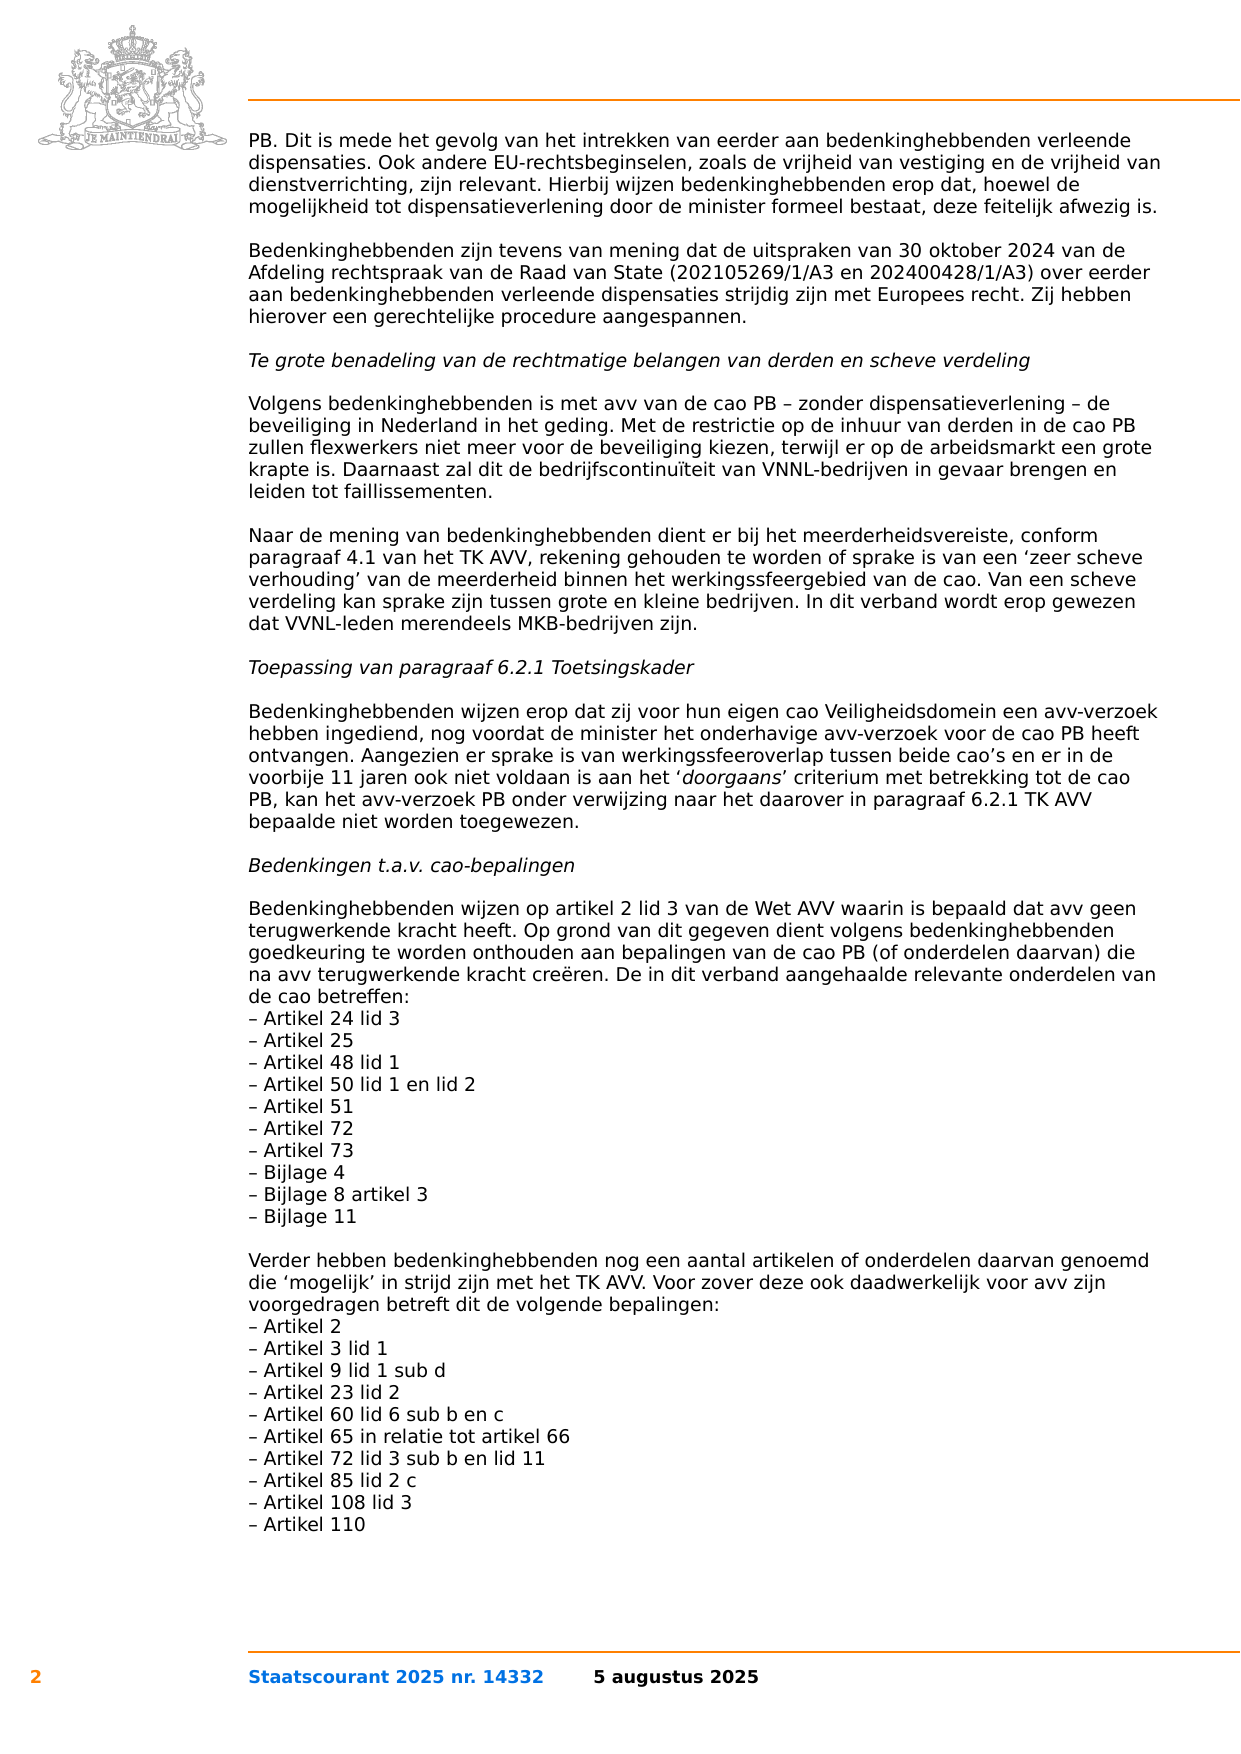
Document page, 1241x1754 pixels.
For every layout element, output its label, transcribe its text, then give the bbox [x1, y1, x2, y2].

text Verder hebben bedenkinghebbenden nog een aantal artikelen of onderdelen daarvan genoemd die ‘mogelijk’ in strijd zijn met het TK AVV. Voor zover deze ook daadwerkelijk voor avv zijn voorgedragen betreft dit de volgende bepalingen: [248, 1250, 1163, 1316]
text Volgens bedenkinghebbenden is met avv van de cao PB – zonder dispensatieverlening – de beveiliging in Nederland in het geding. Met de restrictie op de inhuur van derden in de cao PB zullen flexwerkers niet meer voor de beveiliging kiezen, terwijl er op de arbeidsmarkt een grote krapte is. Daarnaast zal dit de bedrijfscontinuïteit van VNNL-bedrijven in gevaar brengen en leiden tot faillissementen. [248, 393, 1163, 503]
text Bedenkinghebbenden zijn tevens van mening dat de uitspraken van 30 oktober 2024 van de Afdeling rechtspraak van de Raad van State (202105269/1/A3 en 202400428/1/A3) over eerder aan bedenkinghebbenden verleende dispensaties strijdig zijn met Europees recht. Zij hebben hierover een gerechtelijke procedure aangespannen. [248, 240, 1163, 328]
text – Bijlage 11 [248, 1206, 1163, 1228]
text – Artikel 108 lid 3 [248, 1492, 1163, 1514]
text – Artikel 60 lid 6 sub b en c [248, 1404, 1163, 1426]
text – Artikel 9 lid 1 sub d [248, 1360, 1163, 1382]
text – Artikel 25 [248, 1030, 1163, 1052]
text – Artikel 65 in relatie tot artikel 66 [248, 1426, 1163, 1448]
text – Artikel 48 lid 1 [248, 1052, 1163, 1074]
subtitle Bedenkingen t.a.v. cao-bepalingen [248, 854, 1163, 876]
text – Artikel 85 lid 2 c [248, 1470, 1163, 1492]
text – Artikel 72 [248, 1118, 1163, 1140]
text – Artikel 3 lid 1 [248, 1338, 1163, 1360]
text – Artikel 24 lid 3 [248, 1008, 1163, 1030]
subtitle Te grote benadeling van de rechtmatige belangen van derden en scheve verdeling [248, 349, 1163, 371]
text – Artikel 73 [248, 1140, 1163, 1162]
text Bedenkinghebbenden wijzen op artikel 2 lid 3 van de Wet AVV waarin is bepaald dat avv geen terugwerkende kracht heeft. Op grond van dit gegeven dient volgens bedenkinghebbenden goedkeuring te worden onthouden aan bepalingen van de cao PB (of onderdelen daarvan) die na avv terugwerkende kracht creëren. De in dit verband aangehaalde relevante onderdelen van de cao betreffen: [248, 898, 1163, 1008]
text – Artikel 110 [248, 1514, 1163, 1536]
text – Artikel 2 [248, 1316, 1163, 1338]
text – Artikel 50 lid 1 en lid 2 [248, 1074, 1163, 1096]
subtitle Toepassing van paragraaf 6.2.1 Toetsingskader [248, 657, 1163, 679]
picture [38, 25, 227, 150]
text PB. Dit is mede het gevolg van het intrekken van eerder aan bedenkinghebbenden verleende dispensaties. Ook andere EU-rechtsbeginselen, zoals de vrijheid van vestiging en de vrijheid van dienstverrichting, zijn relevant. Hierbij wijzen bedenkinghebbenden erop dat, hoewel de mogelijkheid tot dispensatieverlening door de minister formeel bestaat, deze feitelijk afwezig is. [248, 130, 1163, 218]
text – Artikel 51 [248, 1096, 1163, 1118]
text Naar de mening van bedenkinghebbenden dient er bij het meerderheidsvereiste, conform paragraaf 4.1 van het TK AVV, rekening gehouden te worden of sprake is van een ‘zeer scheve verhouding’ van de meerderheid binnen het werkingssfeergebied van de cao. Van een scheve verdeling kan sprake zijn tussen grote en kleine bedrijven. In dit verband wordt erop gewezen dat VVNL-leden merendeels MKB-bedrijven zijn. [248, 525, 1163, 635]
text Bedenkinghebbenden wijzen erop dat zij voor hun eigen cao Veiligheidsdomein een avv-verzoek hebben ingediend, nog voordat de minister het onderhavige avv-verzoek voor de cao PB heeft ontvangen. Aangezien er sprake is van werkingssfeeroverlap tussen beide cao’s en er in de voorbije 11 jaren ook niet voldaan is aan het ‘doorgaans’ criterium met betrekking tot de cao PB, kan het avv-verzoek PB onder verwijzing naar het daarover in paragraaf 6.2.1 TK AVV bepaalde niet worden toegewezen. [248, 701, 1163, 833]
text – Artikel 72 lid 3 sub b en lid 11 [248, 1448, 1163, 1470]
text – Artikel 23 lid 2 [248, 1382, 1163, 1404]
text – Bijlage 4 [248, 1162, 1163, 1184]
text – Bijlage 8 artikel 3 [248, 1184, 1163, 1206]
